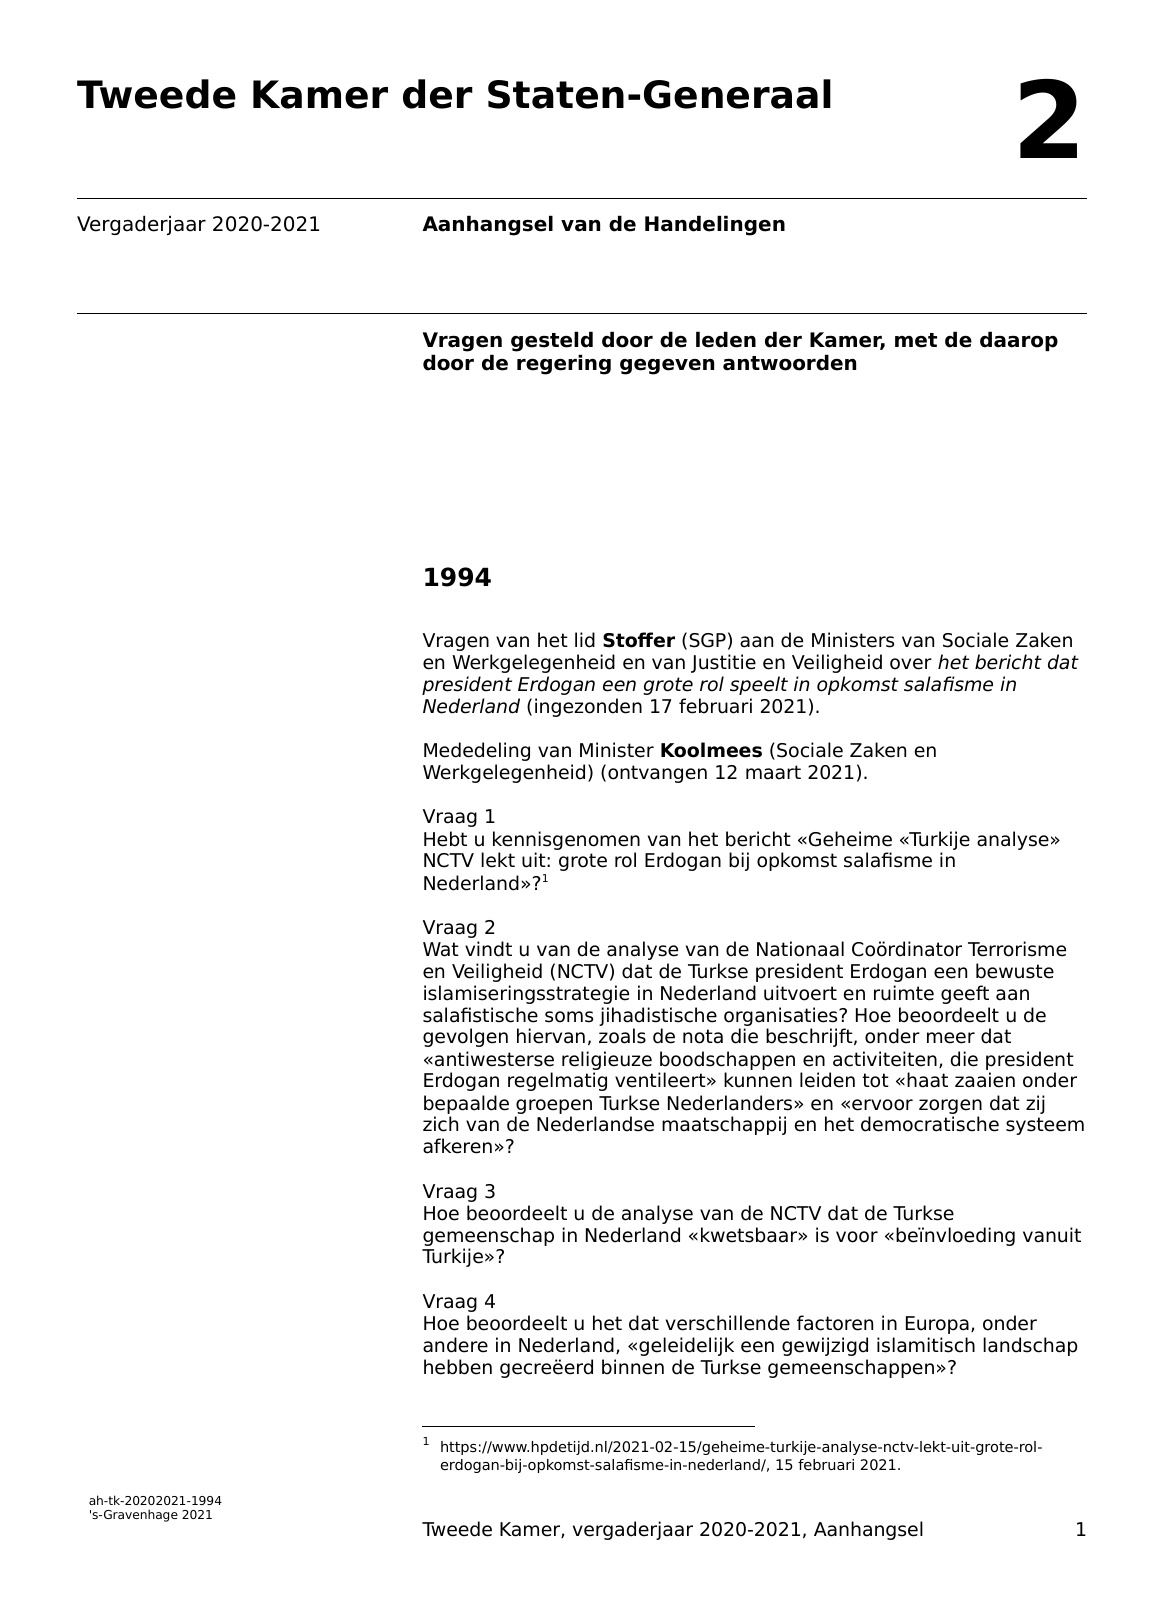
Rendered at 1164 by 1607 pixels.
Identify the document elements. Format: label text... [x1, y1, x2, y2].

text Mededeling van Minister Koolmees (Sociale Zaken en Werkgelegenheid) (ontvangen 12 maart 2021). [422, 740, 1087, 784]
text 1994 [422, 563, 1087, 592]
text Hebt u kennisgenomen van het bericht «Geheime «Turkije analyse» NCTV lekt uit: grote rol Erdogan bij opkomst salafisme in Nederland»? [422, 828, 1087, 894]
text Hoe beoordeelt u de analyse van de NCTV dat de Turkse gemeenschap in Nederland «kwetsbaar» is voor «beïnvloeding vanuit Turkije»? [422, 1202, 1087, 1268]
text ah-tk-20202021-1994 [88, 1494, 323, 1508]
text Hoe beoordeelt u het dat verschillende factoren in Europa, onder andere in Nederland, «geleidelijk een gewijzigd islamitisch landschap hebben gecreëerd binnen de Turkse gemeenschappen»? [422, 1313, 1087, 1378]
text https://www.hpdetijd.nl/2021-02-15/geheime-turkije-analyse-nctv-lekt-uit-grote-rol-erdogan-bij-opkomst-salafisme-in-nederland/, 15 februari 2021. [422, 1435, 1087, 1474]
text Vragen van het lid Stoffer (SGP) aan de Ministers van Sociale Zaken en Werkgelegenheid en van Justitie en Veiligheid over het bericht dat president Erdogan een grote rol speelt in opkomst salafisme in Nederland (ingezonden 17 februari 2021). [422, 630, 1087, 718]
text 's-Gravenhage 2021 [88, 1508, 323, 1522]
table_cell Vragen gesteld door de leden der Kamer, met de daarop door de regering gegeven antwoorden [422, 314, 1087, 375]
text Vraag 4 [422, 1291, 1087, 1313]
text Wat vindt u van de analyse van de Nationaal Coördinator Terrorisme en Veiligheid (NCTV) dat de Turkse president Erdogan een bewuste islamiseringsstrategie in Nederland uitvoert en ruimte geeft aan salafistische soms jihadistische organisaties? Hoe beoordeelt u de gevolgen hiervan, zoals de nota die beschrijft, onder meer dat «antiwesterse religieuze boodschappen en activiteiten, die president Erdogan regelmatig ventileert» kunnen leiden tot «haat zaaien onder bepaalde groepen Turkse Nederlanders» en «ervoor zorgen dat zij zich van de Nederlandse maatschappij en het democratische systeem afkeren»? [422, 938, 1087, 1158]
table_cell Aanhangsel van de Handelingen [422, 199, 1087, 313]
table_header Tweede Kamer der Staten-Generaal [77, 59, 886, 198]
text Vraag 1 [422, 806, 1087, 828]
table_cell [77, 314, 422, 375]
text Vraag 3 [422, 1181, 1087, 1202]
table_header 2 [886, 59, 1087, 198]
table_cell Vergaderjaar 2020-2021 [77, 199, 422, 313]
text Vraag 2 [422, 917, 1087, 938]
